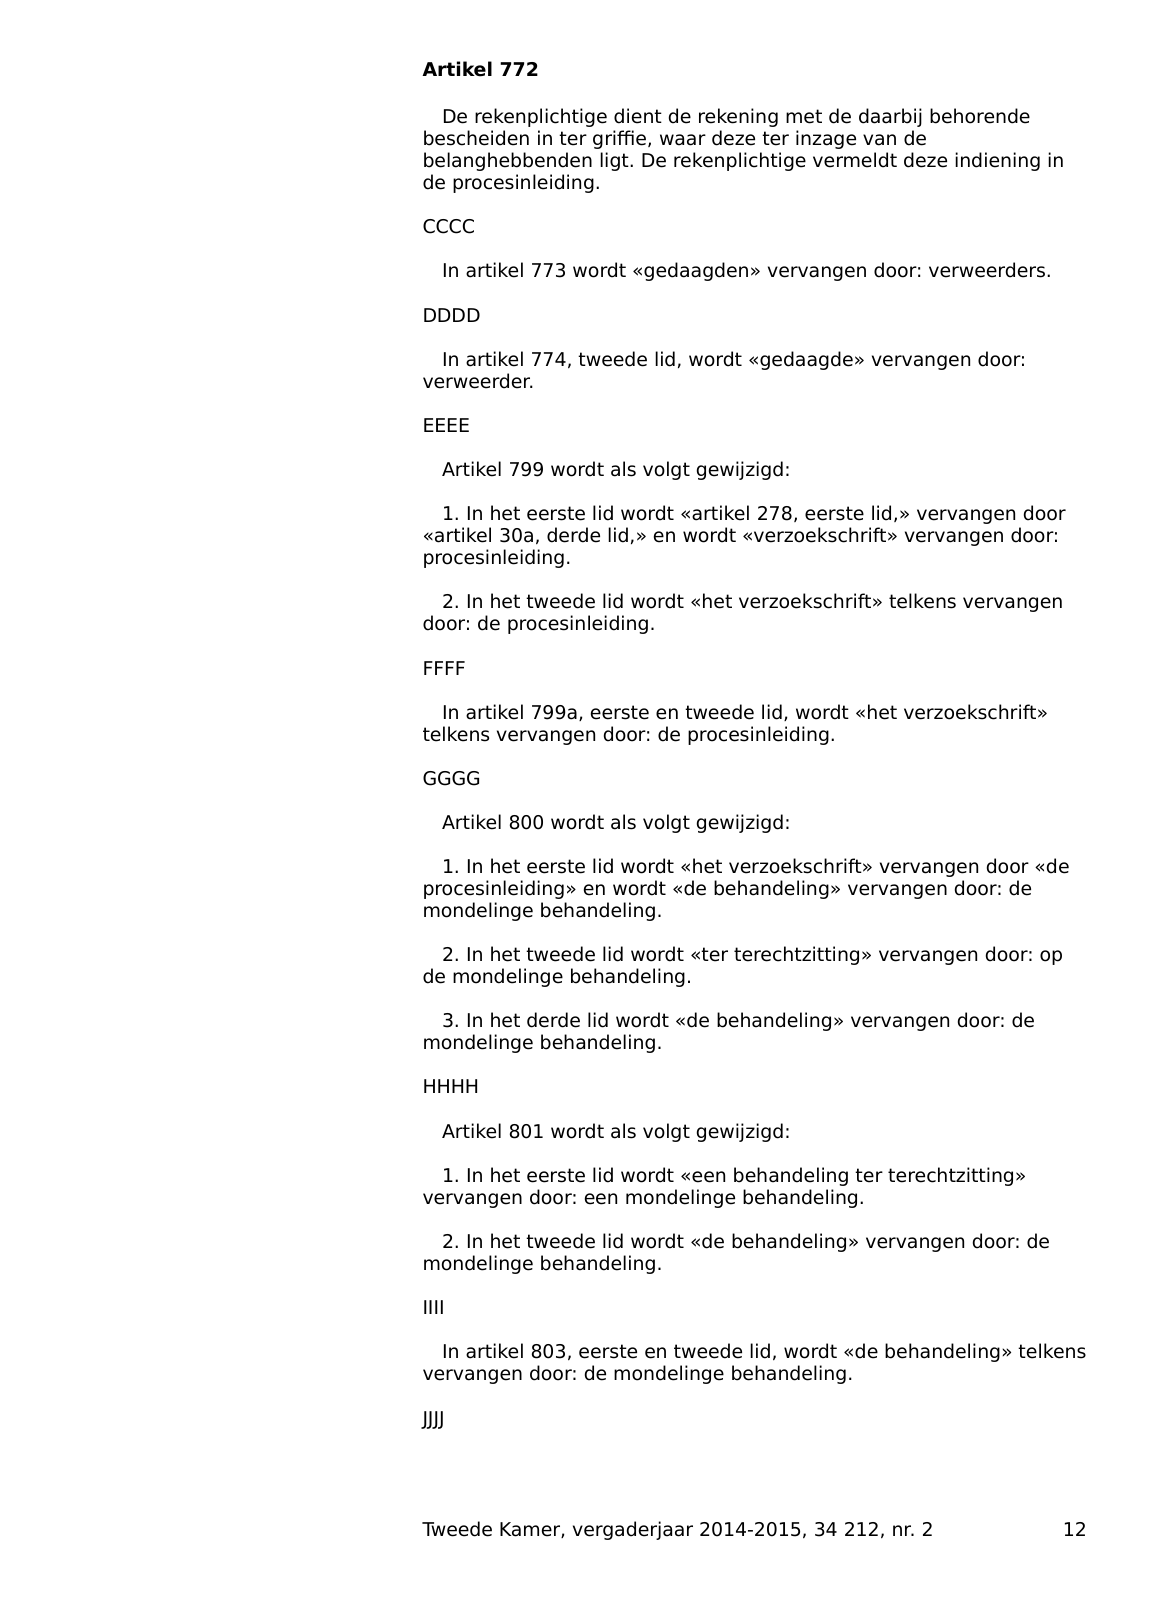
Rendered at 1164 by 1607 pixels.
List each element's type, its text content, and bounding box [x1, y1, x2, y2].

text In artikel 773 wordt «gedaagden» vervangen door: verweerders. [422, 260, 1087, 282]
text Artikel 801 wordt als volgt gewijzigd: [422, 1121, 1087, 1143]
text 3. In het derde lid wordt «de behandeling» vervangen door: de mondelinge behandeling. [422, 1010, 1087, 1054]
text In artikel 799a, eerste en tweede lid, wordt «het verzoekschrift» telkens vervangen door: de procesinleiding. [422, 702, 1087, 746]
text 1. In het eerste lid wordt «het verzoekschrift» vervangen door «de procesinleiding» en wordt «de behandeling» vervangen door: de mondelinge behandeling. [422, 856, 1087, 922]
text 1. In het eerste lid wordt «artikel 278, eerste lid,» vervangen door «artikel 30a, derde lid,» en wordt «verzoekschrift» vervangen door: procesinleiding. [422, 503, 1087, 569]
text HHHH [422, 1076, 1087, 1098]
text Artikel 800 wordt als volgt gewijzigd: [422, 812, 1087, 834]
text GGGG [422, 768, 1087, 790]
text FFFF [422, 657, 1087, 679]
text DDDD [422, 304, 1087, 326]
text De rekenplichtige dient de rekening met de daarbij behorende bescheiden in ter griffie, waar deze ter inzage van de belanghebbenden ligt. De rekenplichtige vermeldt deze indiening in de procesinleiding. [422, 106, 1087, 194]
text 2. In het tweede lid wordt «ter terechtzitting» vervangen door: op de mondelinge behandeling. [422, 944, 1087, 988]
text In artikel 774, tweede lid, wordt «gedaagde» vervangen door: verweerder. [422, 349, 1087, 393]
text Artikel 799 wordt als volgt gewijzigd: [422, 459, 1087, 481]
subtitle Artikel 772 [422, 59, 1087, 81]
text IIII [422, 1297, 1087, 1319]
text 2. In het tweede lid wordt «het verzoekschrift» telkens vervangen door: de procesinleiding. [422, 591, 1087, 635]
text In artikel 803, eerste en tweede lid, wordt «de behandeling» telkens vervangen door: de mondelinge behandeling. [422, 1341, 1087, 1385]
text EEEE [422, 415, 1087, 437]
text JJJJ [422, 1407, 1087, 1429]
text 2. In het tweede lid wordt «de behandeling» vervangen door: de mondelinge behandeling. [422, 1231, 1087, 1275]
text 1. In het eerste lid wordt «een behandeling ter terechtzitting» vervangen door: een mondelinge behandeling. [422, 1165, 1087, 1209]
text CCCC [422, 216, 1087, 238]
